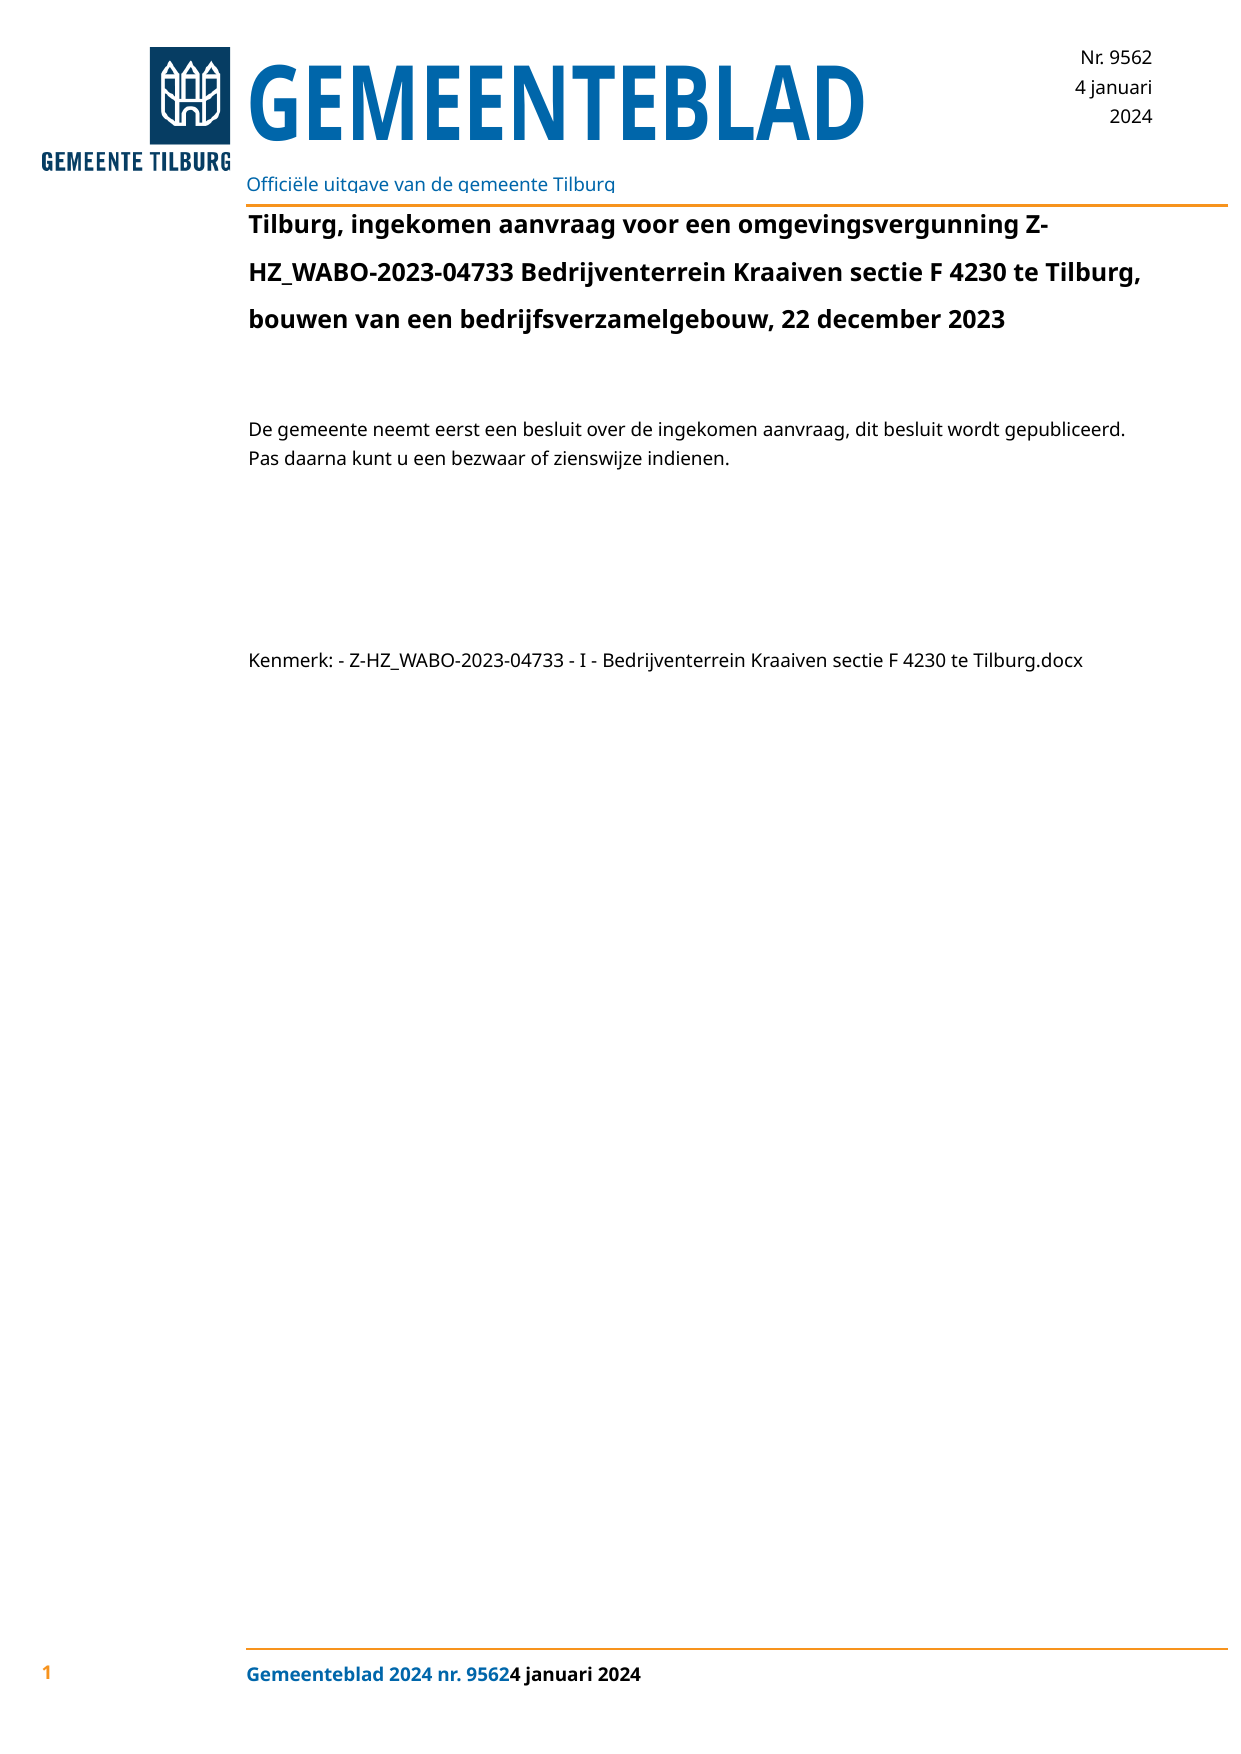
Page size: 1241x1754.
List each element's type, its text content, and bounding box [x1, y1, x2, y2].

text Kenmerk: - Z-HZ_WABO-2023-04733 - I - Bedrijventerrein Kraaiven sectie F 4230 te Tilburg.docx [248, 647, 1152, 673]
text De gemeente neemt eerst een besluit over de ingekomen aanvraag, dit besluit wordt gepubliceerd. Pas daarna kunt u een bezwaar of zienswijze indienen. [248, 416, 1152, 471]
picture [41, 47, 231, 172]
text Tilburg, ingekomen aanvraag voor een omgevingsvergunning Z-HZ_WABO-2023-04733 Bedrijventerrein Kraaiven sectie F 4230 te Tilburg, bouwen van een bedrijfsverzamelgebouw, 22 december 2023 [248, 207, 1152, 336]
